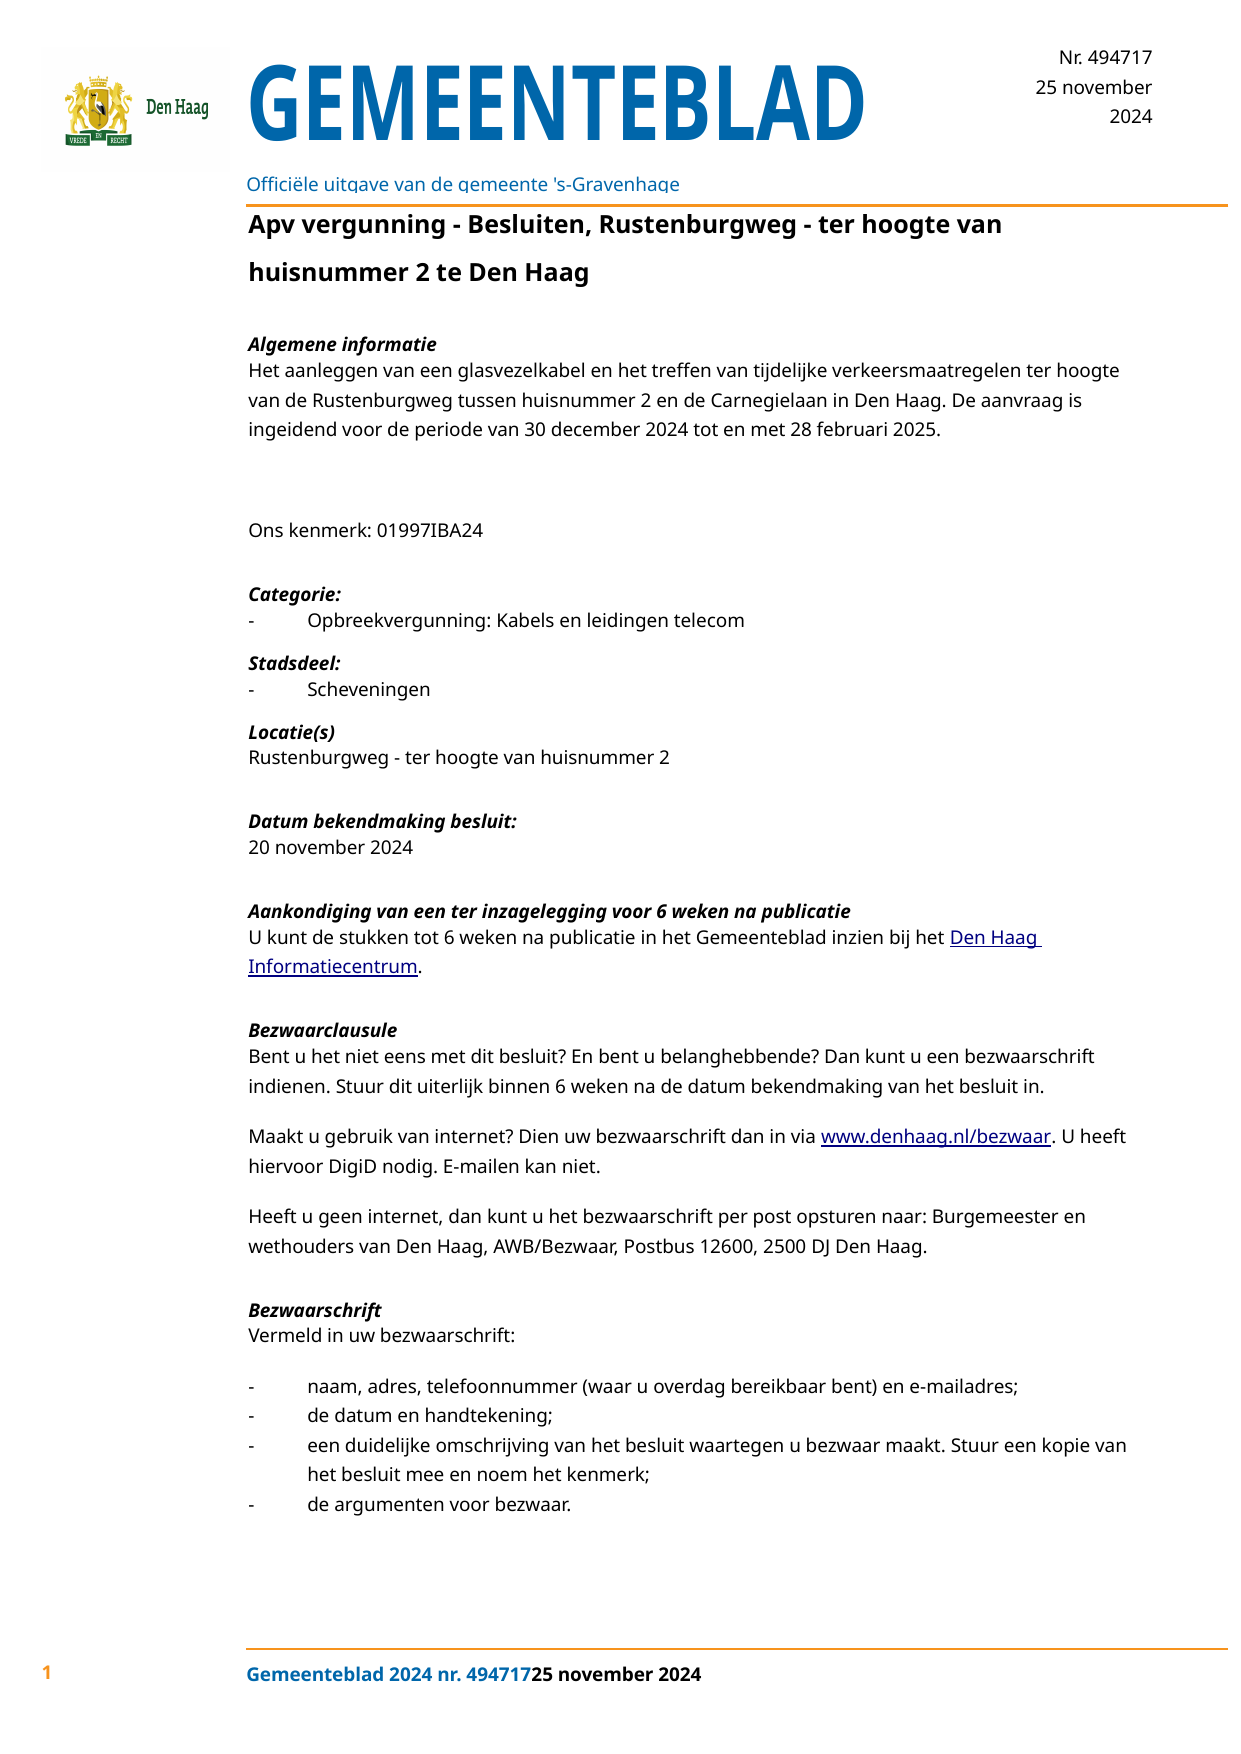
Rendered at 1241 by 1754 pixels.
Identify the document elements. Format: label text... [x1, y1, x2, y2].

picture [41, 47, 231, 172]
text Locatie(s) [248, 719, 1152, 744]
text Heeft u geen internet, dan kunt u het bezwaarschrift per post opsturen naar: Burgemeester en wethouders van Den Haag, AWB/Bezwaar, Postbus 12600, 2500 DJ Den Haag. [248, 1203, 1152, 1258]
text Bezwaarclausule [248, 1017, 1152, 1043]
text Apv vergunning - Besluiten, Rustenburgweg - ter hoogte van huisnummer 2 te Den Haag [248, 207, 1152, 288]
text Stadsdeel: [248, 650, 1152, 676]
text Algemene informatie [248, 331, 1152, 357]
text Aankondiging van een ter inzagelegging voor 6 weken na publicatie [248, 898, 1152, 924]
text Bent u het niet eens met dit besluit? En bent u belanghebbende? Dan kunt u een bezwaarschrift indienen. Stuur dit uiterlijk binnen 6 weken na de datum bekendmaking van het besluit in. [248, 1043, 1152, 1098]
text U kunt de stukken tot 6 weken na publicatie in het Gemeenteblad inzien bij het Den Haag Informatiecentrum. [248, 924, 1152, 979]
text Vermeld in uw bezwaarschrift: [248, 1322, 1152, 1348]
list Scheveningen [248, 676, 1152, 701]
list een duidelijke omschrijving van het besluit waartegen u bezwaar maakt. Stuur een kopie van het besluit mee en noem het kenmerk; [248, 1432, 1152, 1487]
text Rustenburgweg - ter hoogte van huisnummer 2 [248, 744, 1152, 770]
text Ons kenmerk: 01997IBA24 [248, 517, 1152, 543]
text Categorie: [248, 581, 1152, 607]
text Het aanleggen van een glasvezelkabel en het treffen van tijdelijke verkeersmaatregelen ter hoogte van de Rustenburgweg tussen huisnummer 2 en de Carnegielaan in Den Haag. De aanvraag is ingeidend voor de periode van 30 december 2024 tot en met 28 februari 2025. [248, 357, 1152, 442]
text Maakt u gebruik van internet? Dien uw bezwaarschrift dan in via www.denhaag.nl/bezwaar. U heeft hiervoor DigiD nodig. E-mailen kan niet. [248, 1123, 1152, 1178]
text 20 november 2024 [248, 834, 1152, 860]
text Bezwaarschrift [248, 1297, 1152, 1322]
text Datum bekendmaking besluit: [248, 808, 1152, 834]
list Opbreekvergunning: Kabels en leidingen telecom [248, 607, 1152, 633]
list de argumenten voor bezwaar. [248, 1491, 1152, 1517]
list naam, adres, telefoonnummer (waar u overdag bereikbaar bent) en e-mailadres; [248, 1373, 1152, 1399]
list de datum en handtekening; [248, 1402, 1152, 1428]
